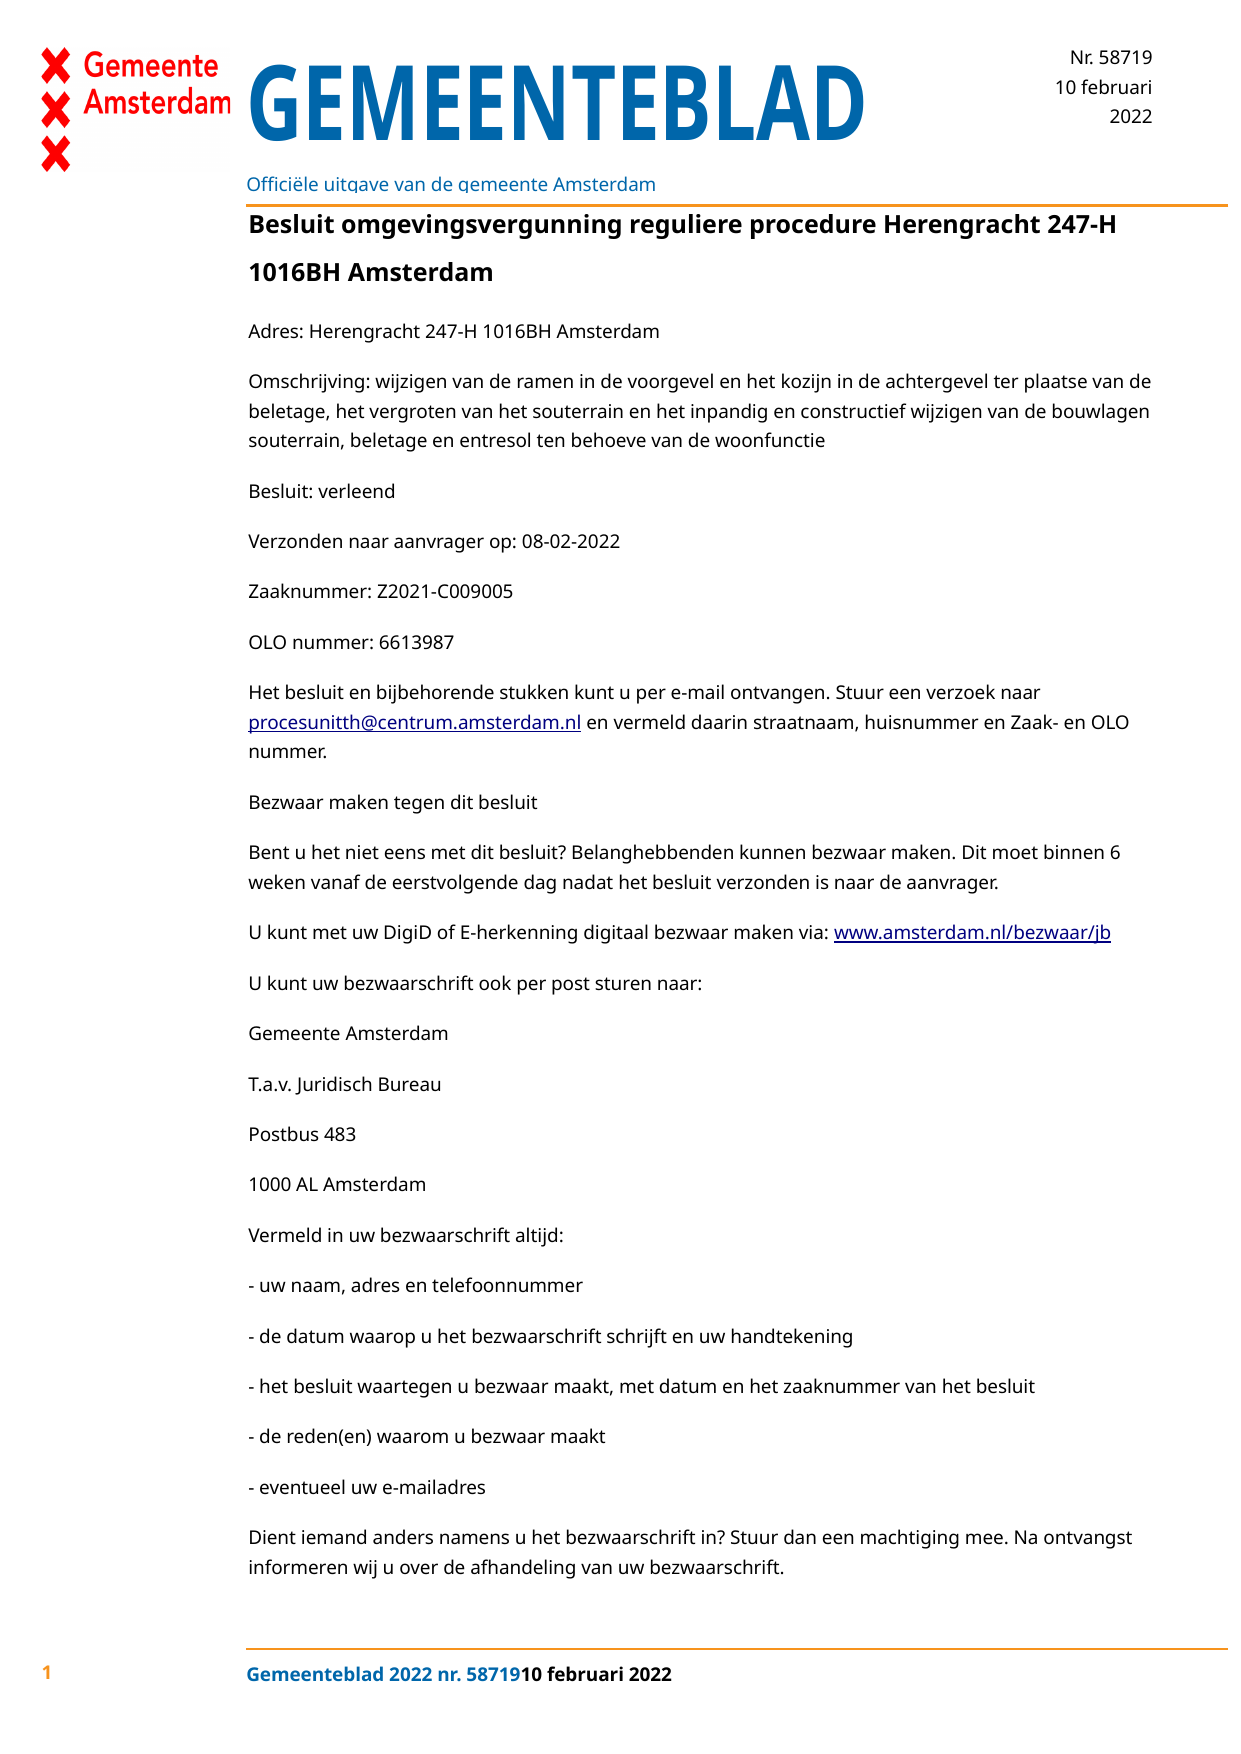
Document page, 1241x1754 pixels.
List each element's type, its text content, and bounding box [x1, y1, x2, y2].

text U kunt met uw DigiD of E-herkenning digitaal bezwaar maken via: www.amsterdam.nl/bezwaar/jb [248, 919, 1152, 945]
text Verzonden naar aanvrager op: 08-02-2022 [248, 528, 1152, 554]
text - de datum waarop u het bezwaarschrift schrijft en uw handtekening [248, 1323, 1152, 1349]
text Postbus 483 [248, 1121, 1152, 1147]
picture [41, 47, 231, 172]
text OLO nummer: 6613987 [248, 629, 1152, 655]
text Adres: Herengracht 247-H 1016BH Amsterdam [248, 318, 1152, 344]
text Dient iemand anders namens u het bezwaarschrift in? Stuur dan een machtiging mee. Na ontvangst informeren wij u over de afhandeling van uw bezwaarschrift. [248, 1524, 1152, 1580]
text - de reden(en) waarom u bezwaar maakt [248, 1424, 1152, 1449]
text Besluit: verleend [248, 478, 1152, 504]
text - eventueel uw e-mailadres [248, 1474, 1152, 1500]
text U kunt uw bezwaarschrift ook per post sturen naar: [248, 970, 1152, 996]
text Bezwaar maken tegen dit besluit [248, 789, 1152, 815]
text Het besluit en bijbehorende stukken kunt u per e-mail ontvangen. Stuur een verzoek naar procesunitth@centrum.amsterdam.nl en vermeld daarin straatnaam, huisnummer en Zaak- en OLO nummer. [248, 679, 1152, 764]
text - het besluit waartegen u bezwaar maakt, met datum en het zaaknummer van het besluit [248, 1373, 1152, 1399]
text Gemeente Amsterdam [248, 1020, 1152, 1046]
text Bent u het niet eens met dit besluit? Belanghebbenden kunnen bezwaar maken. Dit moet binnen 6 weken vanaf de eerstvolgende dag nadat het besluit verzonden is naar de aanvrager. [248, 839, 1152, 895]
text Omschrijving: wijzigen van de ramen in de voorgevel en het kozijn in de achtergevel ter plaatse van de beletage, het vergroten van het souterrain en het inpandig en constructief wijzigen van de bouwlagen souterrain, beletage en entresol ten behoeve van de woonfunctie [248, 368, 1152, 453]
text Zaaknummer: Z2021-C009005 [248, 579, 1152, 604]
text T.a.v. Juridisch Bureau [248, 1071, 1152, 1097]
text Besluit omgevingsvergunning reguliere procedure Herengracht 247-H 1016BH Amsterdam [248, 207, 1152, 288]
text Vermeld in uw bezwaarschrift altijd: [248, 1222, 1152, 1248]
text 1000 AL Amsterdam [248, 1172, 1152, 1197]
text - uw naam, adres en telefoonnummer [248, 1272, 1152, 1298]
